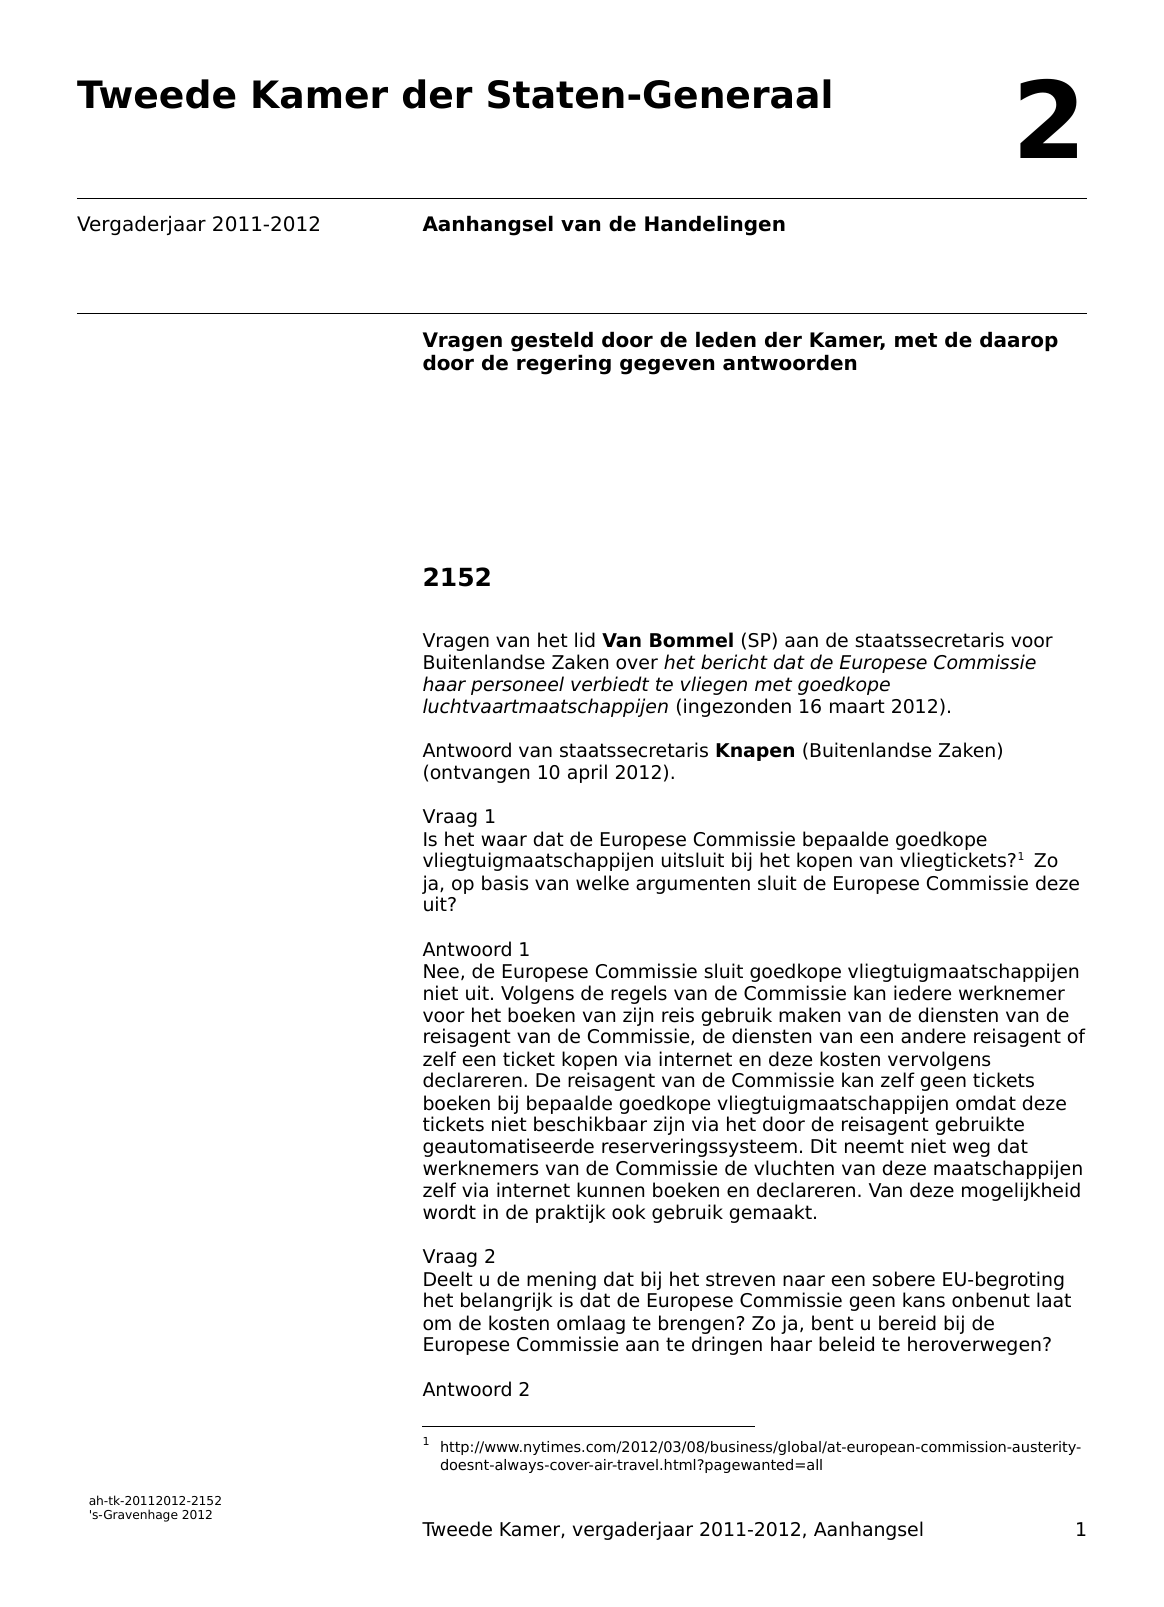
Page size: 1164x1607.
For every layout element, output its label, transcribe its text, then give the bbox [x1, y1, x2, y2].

text ah-tk-20112012-2152 [88, 1494, 323, 1508]
table_cell [77, 314, 422, 375]
text http://www.nytimes.com/2012/03/08/business/global/at-european-commission-austerity-doesnt-always-cover-air-travel.html?pagewanted=all [422, 1435, 1087, 1474]
table_cell Vergaderjaar 2011-2012 [77, 199, 422, 313]
text Antwoord 2 [422, 1378, 1087, 1401]
text Nee, de Europese Commissie sluit goedkope vliegtuigmaatschappijen niet uit. Volgens de regels van de Commissie kan iedere werknemer voor het boeken van zijn reis gebruik maken van de diensten van de reisagent van de Commissie, de diensten van een andere reisagent of zelf een ticket kopen via internet en deze kosten vervolgens declareren. De reisagent van de Commissie kan zelf geen tickets boeken bij bepaalde goedkope vliegtuigmaatschappijen omdat deze tickets niet beschikbaar zijn via het door de reisagent gebruikte geautomatiseerde reserveringssysteem. Dit neemt niet weg dat werknemers van de Commissie de vluchten van deze maatschappijen zelf via internet kunnen boeken en declareren. Van deze mogelijkheid wordt in de praktijk ook gebruik gemaakt. [422, 961, 1087, 1224]
text Vraag 2 [422, 1246, 1087, 1268]
text Antwoord 1 [422, 938, 1087, 961]
text 2152 [422, 563, 1087, 592]
text Antwoord van staatssecretaris Knapen (Buitenlandse Zaken) (ontvangen 10 april 2012). [422, 740, 1087, 784]
table_header 2 [886, 59, 1087, 198]
text Vraag 1 [422, 806, 1087, 828]
text 's-Gravenhage 2012 [88, 1508, 323, 1522]
text Is het waar dat de Europese Commissie bepaalde goedkope vliegtuigmaatschappijen uitsluit bij het kopen van vliegtickets? Zo ja, op basis van welke argumenten sluit de Europese Commissie deze uit? [422, 828, 1087, 916]
table_header Tweede Kamer der Staten-Generaal [77, 59, 886, 198]
table_cell Aanhangsel van de Handelingen [422, 199, 1087, 313]
text Deelt u de mening dat bij het streven naar een sobere EU-begroting het belangrijk is dat de Europese Commissie geen kans onbenut laat om de kosten omlaag te brengen? Zo ja, bent u bereid bij de Europese Commissie aan te dringen haar beleid te heroverwegen? [422, 1268, 1087, 1356]
table_cell Vragen gesteld door de leden der Kamer, met de daarop door de regering gegeven antwoorden [422, 314, 1087, 375]
text Vragen van het lid Van Bommel (SP) aan de staatssecretaris voor Buitenlandse Zaken over het bericht dat de Europese Commissie haar personeel verbiedt te vliegen met goedkope luchtvaartmaatschappijen (ingezonden 16 maart 2012). [422, 630, 1087, 718]
